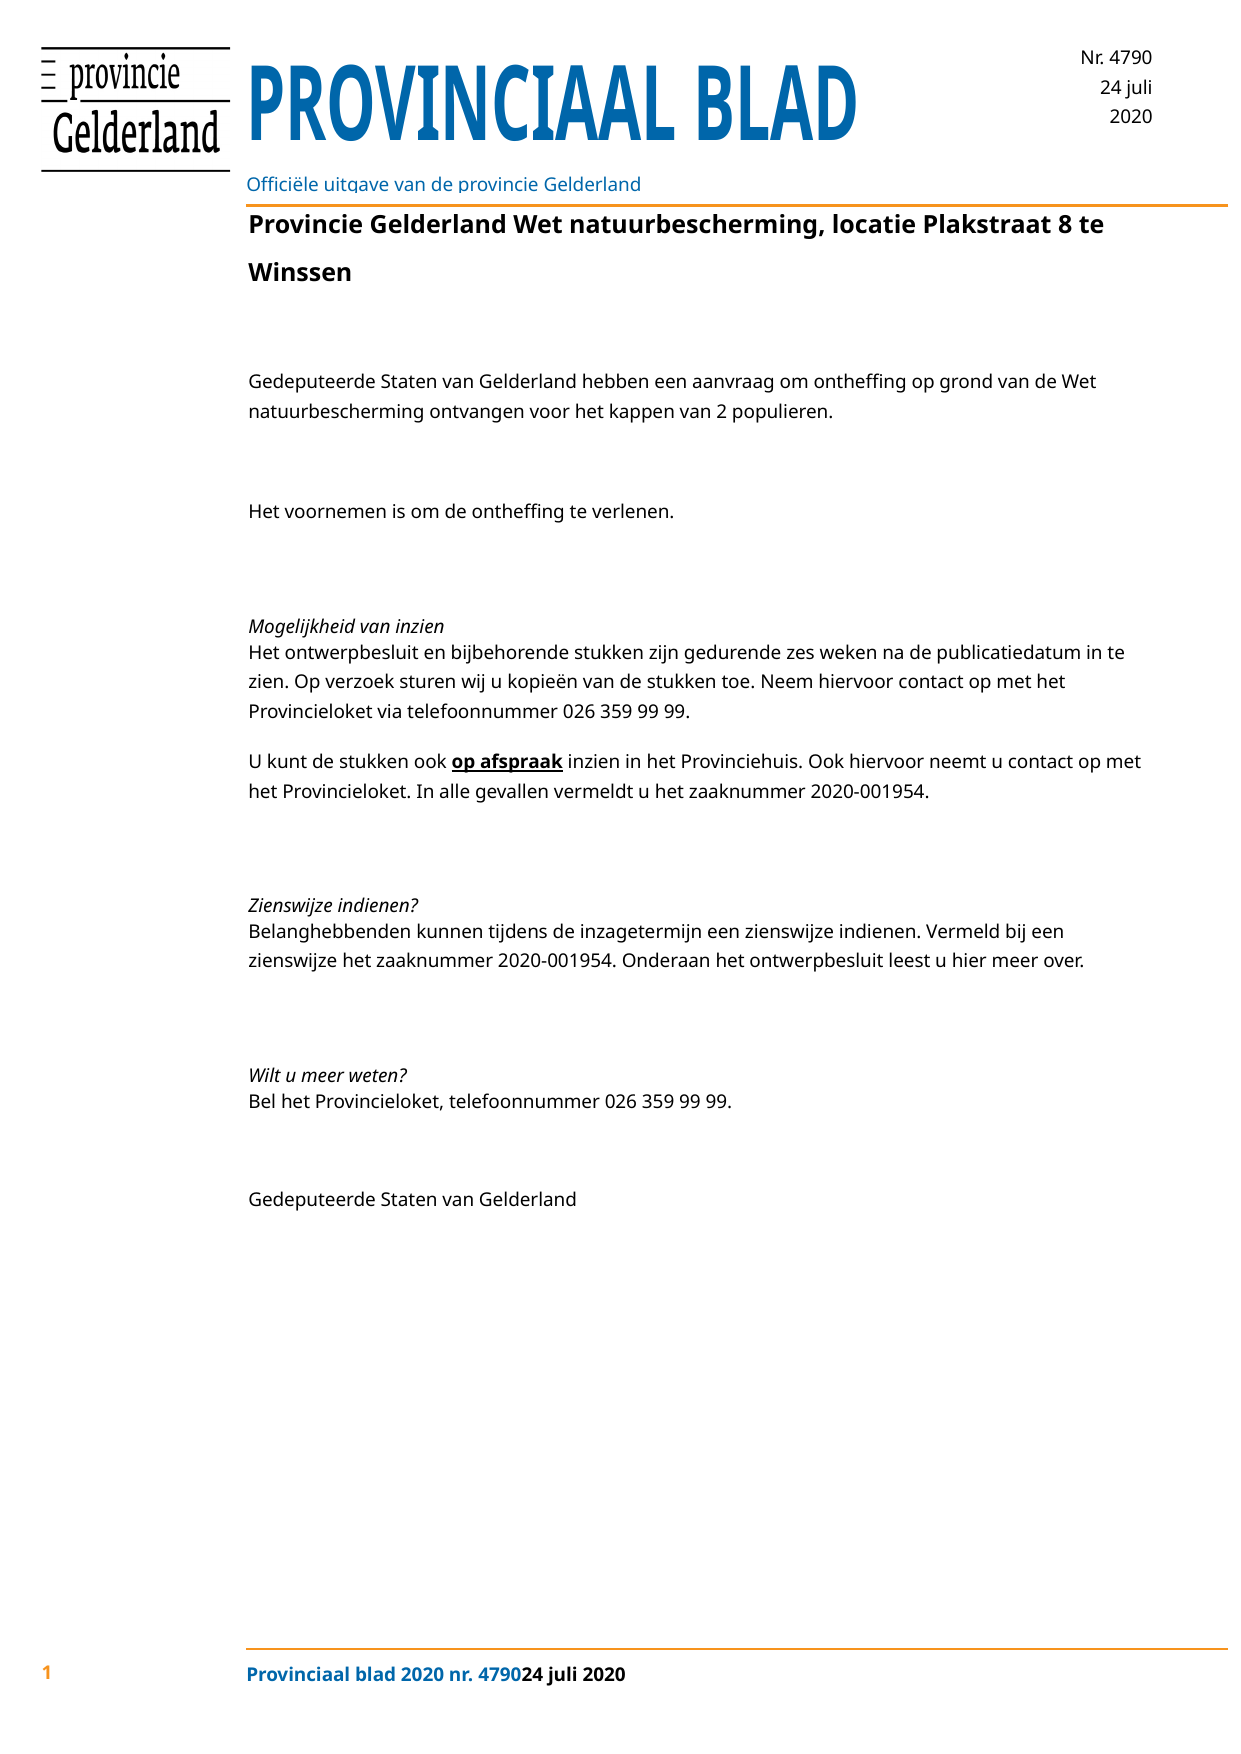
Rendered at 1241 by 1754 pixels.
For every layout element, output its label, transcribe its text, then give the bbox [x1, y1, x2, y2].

text Belanghebbenden kunnen tijdens de inzagetermijn een zienswijze indienen. Vermeld bij een zienswijze het zaaknummer 2020-001954. Onderaan het ontwerpbesluit leest u hier meer over. [248, 918, 1152, 973]
text Gedeputeerde Staten van Gelderland hebben een aanvraag om ontheffing op grond van de Wet natuurbescherming ontvangen voor het kappen van 2 populieren. [248, 368, 1152, 424]
text U kunt de stukken ook op afspraak inzien in het Provinciehuis. Ook hiervoor neemt u contact op met het Provincieloket. In alle gevallen vermeldt u het zaaknummer 2020-001954. [248, 748, 1152, 804]
text Bel het Provincieloket, telefoonnummer 026 359 99 99. [248, 1088, 1152, 1113]
text Zienswijze indienen? [248, 892, 1152, 918]
text Mogelijkheid van inzien [248, 613, 1152, 639]
text Gedeputeerde Staten van Gelderland [248, 1186, 1152, 1212]
picture [41, 47, 231, 172]
text Provincie Gelderland Wet natuurbescherming, locatie Plakstraat 8 te Winssen [248, 207, 1152, 288]
text Het voornemen is om de ontheffing te verlenen. [248, 499, 1152, 524]
text Wilt u meer weten? [248, 1062, 1152, 1088]
text Het ontwerpbesluit en bijbehorende stukken zijn gedurende zes weken na de publicatiedatum in te zien. Op verzoek sturen wij u kopieën van de stukken toe. Neem hiervoor contact op met het Provincieloket via telefoonnummer 026 359 99 99. [248, 639, 1152, 724]
